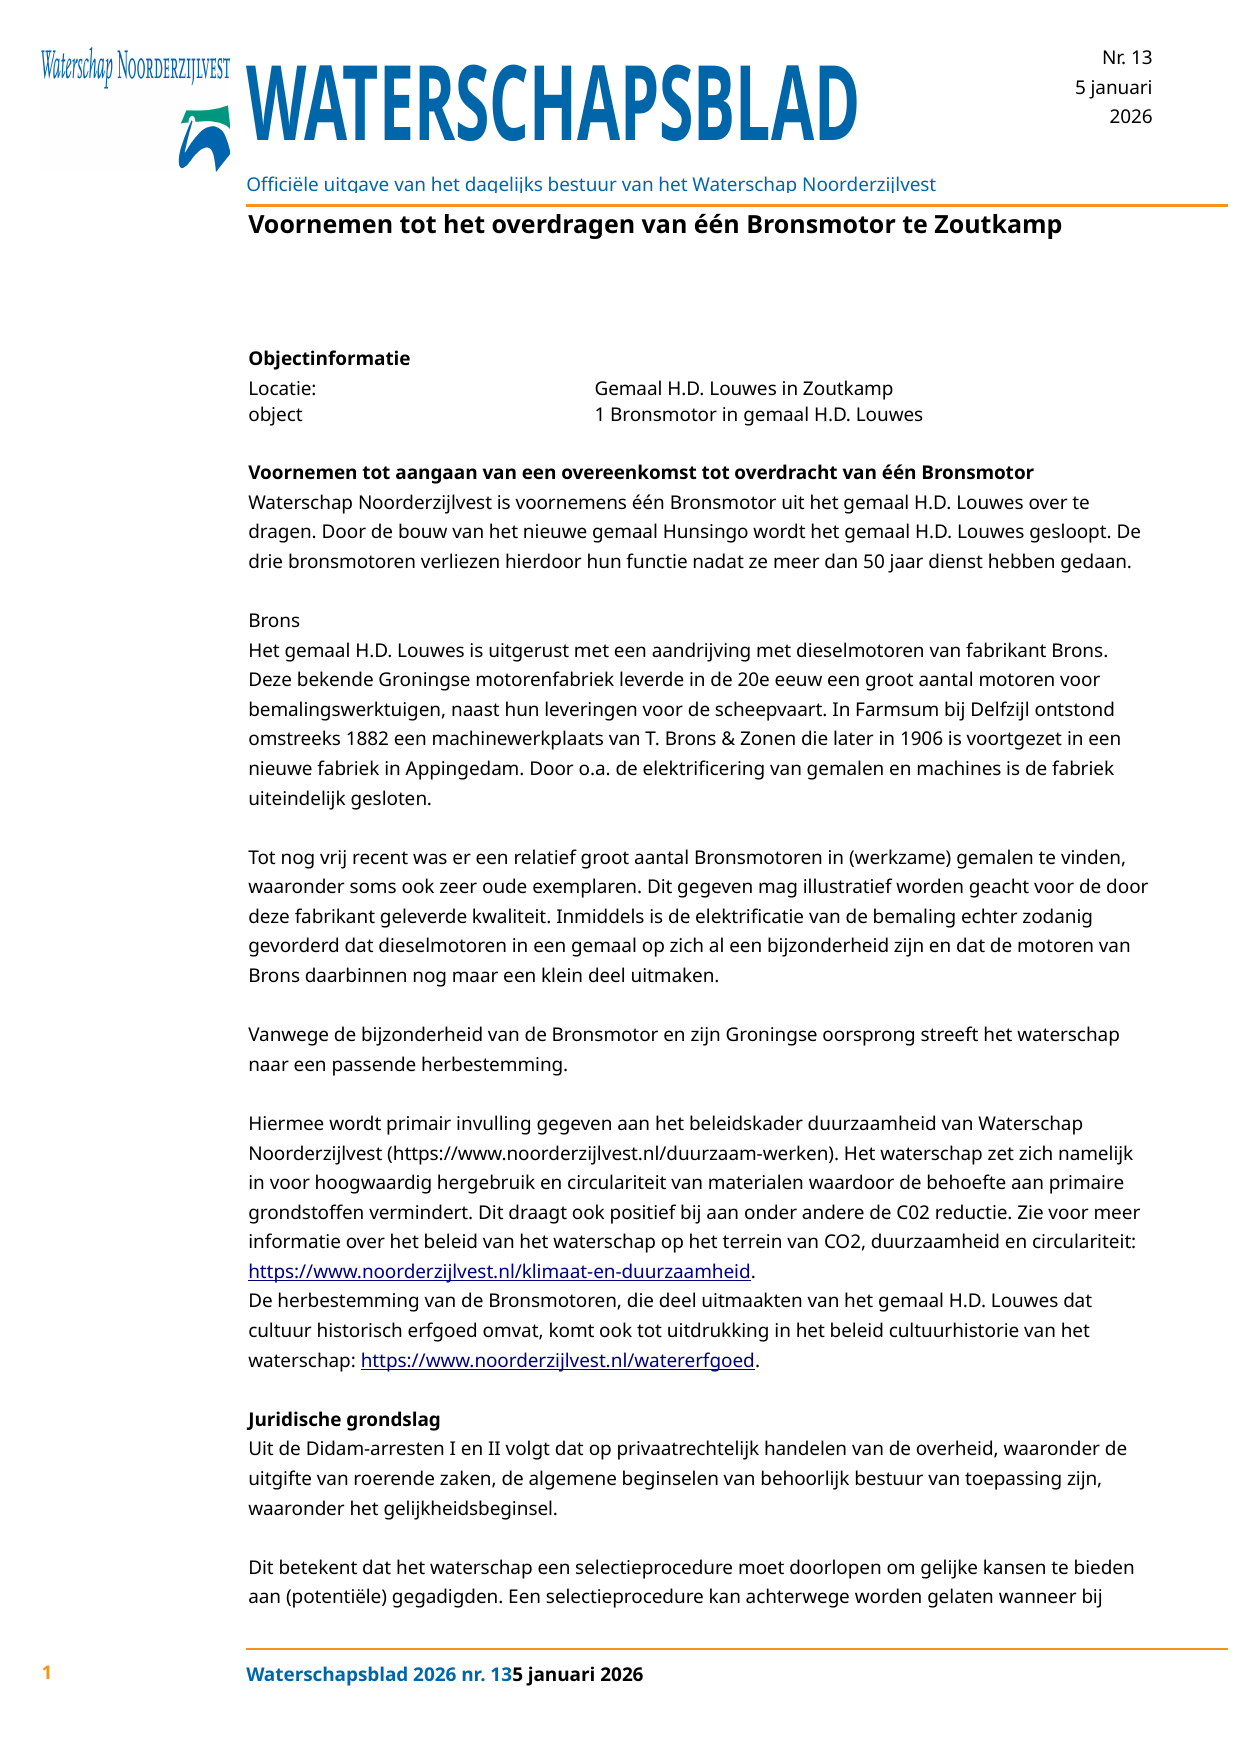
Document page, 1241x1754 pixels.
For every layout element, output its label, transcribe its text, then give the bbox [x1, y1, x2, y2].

text Vanwege de bijzonderheid van de Bronsmotor en zijn Groningse oorsprong streeft het waterschap naar een passende herbestemming. [248, 1021, 1152, 1077]
text Uit de Didam-arresten I en II volgt dat op privaatrechtelijk handelen van de overheid, waaronder de uitgifte van roerende zaken, de algemene beginselen van behoorlijk bestuur van toepassing zijn, waaronder het gelijkheidsbeginsel. [248, 1436, 1152, 1520]
text Objectinformatie [248, 345, 1152, 371]
text Het gemaal H.D. Louwes is uitgerust met een aandrijving met dieselmotoren van fabrikant Brons. Deze bekende Groningse motorenfabriek leverde in de 20e eeuw een groot aantal motoren voor bemalingswerktuigen, naast hun leveringen voor de scheepvaart. In Farmsum bij Delfzijl ontstond omstreeks 1882 een machinewerkplaats van T. Brons & Zonen die later in 1906 is voortgezet in een nieuwe fabriek in Appingedam. Door o.a. de elektrificering van gemalen en machines is de fabriek uiteindelijk gesloten. [248, 637, 1152, 810]
table_cell 1 Bronsmotor in gemaal H.D. Louwes [594, 401, 1152, 426]
text Tot nog vrij recent was er een relatief groot aantal Bronsmotoren in (werkzame) gemalen te vinden, waaronder soms ook zeer oude exemplaren. Dit gegeven mag illustratief worden geacht voor de door deze fabrikant geleverde kwaliteit. Inmiddels is de elektrificatie van de bemaling echter zodanig gevorderd dat dieselmotoren in een gemaal op zich al een bijzonderheid zijn en dat de motoren van Brons daarbinnen nog maar een klein deel uitmaken. [248, 844, 1152, 988]
text Dit betekent dat het waterschap een selectieprocedure moet doorlopen om gelijke kansen te bieden aan (potentiële) gegadigden. Een selectieprocedure kan achterwege worden gelaten wanneer bij [248, 1554, 1152, 1609]
text De herbestemming van de Bronsmotoren, die deel uitmaakten van het gemaal H.D. Louwes dat cultuur historisch erfgoed omvat, komt ook tot uitdrukking in het beleid cultuurhistorie van het waterschap: https://www.noorderzijlvest.nl/watererfgoed. [248, 1288, 1152, 1372]
table_cell object [248, 401, 594, 426]
picture [41, 47, 231, 172]
text Hiermee wordt primair invulling gegeven aan het beleidskader duurzaamheid van Waterschap Noorderzijlvest (https://www.noorderzijlvest.nl/duurzaam-werken). Het waterschap zet zich namelijk in voor hoogwaardig hergebruik en circulariteit van materialen waardoor de behoefte aan primaire grondstoffen vermindert. Dit draagt ook positief bij aan onder andere de C02 reductie. Zie voor meer informatie over het beleid van het waterschap op het terrein van CO2, duurzaamheid en circulariteit: https://www.noorderzijlvest.nl/klimaat-en-duurzaamheid. [248, 1110, 1152, 1284]
table_header Gemaal H.D. Louwes in Zoutkamp [594, 375, 1152, 401]
text Brons [248, 607, 1152, 633]
text Juridische grondslag [248, 1406, 1152, 1432]
text Waterschap Noorderzijlvest is voornemens één Bronsmotor uit het gemaal H.D. Louwes over te dragen. Door de bouw van het nieuwe gemaal Hunsingo wordt het gemaal H.D. Louwes gesloopt. De drie bronsmotoren verliezen hierdoor hun functie nadat ze meer dan 50 jaar dienst hebben gedaan. [248, 489, 1152, 574]
text Voornemen tot aangaan van een overeenkomst tot overdracht van één Bronsmotor [248, 459, 1152, 485]
text Voornemen tot het overdragen van één Bronsmotor te Zoutkamp [248, 207, 1152, 241]
table_header Locatie: [248, 375, 594, 401]
